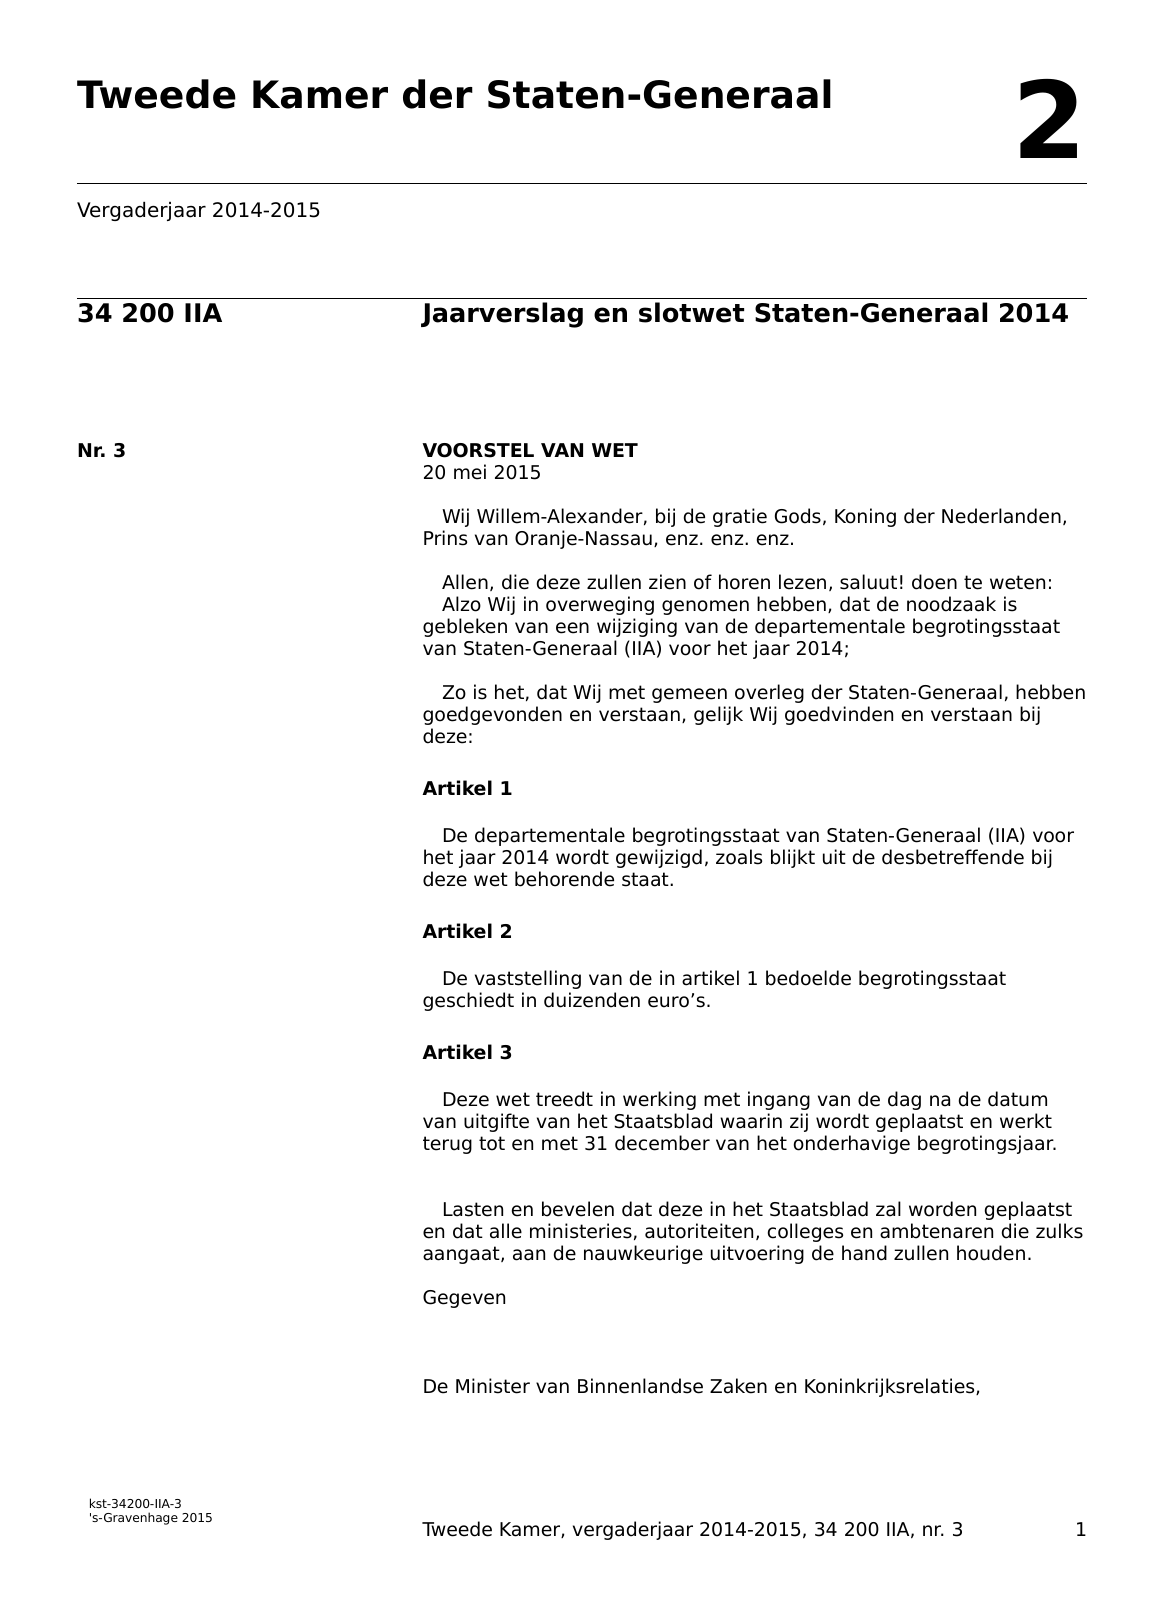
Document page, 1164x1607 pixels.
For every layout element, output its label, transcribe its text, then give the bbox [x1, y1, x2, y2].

text 20 mei 2015 [422, 462, 1087, 484]
subtitle 34 200 IIA Jaarverslag en slotwet Staten-Generaal 2014 [77, 299, 1087, 329]
text Deze wet treedt in werking met ingang van de dag na de datum van uitgifte van het Staatsblad waarin zij wordt geplaatst en werkt terug tot en met 31 december van het onderhavige begrotingsjaar. [422, 1089, 1087, 1155]
table_header Tweede Kamer der Staten-Generaal [77, 59, 886, 183]
subtitle Nr. 3 VOORSTEL VAN WET [77, 440, 1087, 462]
text Wij Willem-Alexander, bij de gratie Gods, Koning der Nederlanden, Prins van Oranje-Nassau, enz. enz. enz. [422, 506, 1087, 550]
text kst-34200-IIA-3 [88, 1497, 323, 1511]
text 's-Gravenhage 2015 [88, 1511, 323, 1525]
text Gegeven [422, 1287, 1087, 1309]
text De vaststelling van de in artikel 1 bedoelde begrotingsstaat geschiedt in duizenden euro’s. [422, 968, 1087, 1012]
text Zo is het, dat Wij met gemeen overleg der Staten-Generaal, hebben goedgevonden en verstaan, gelijk Wij goedvinden en verstaan bij deze: [422, 682, 1087, 748]
text De Minister van Binnenlandse Zaken en Koninkrijksrelaties, [422, 1376, 1087, 1398]
subtitle Artikel 2 [422, 921, 1087, 943]
subtitle Artikel 1 [422, 778, 1087, 800]
text Lasten en bevelen dat deze in het Staatsblad zal worden geplaatst en dat alle ministeries, autoriteiten, colleges en ambtenaren die zulks aangaat, aan de nauwkeurige uitvoering de hand zullen houden. [422, 1199, 1087, 1265]
text Allen, die deze zullen zien of horen lezen, saluut! doen te weten: [422, 572, 1087, 594]
table_header 2 [886, 59, 1087, 183]
text De departementale begrotingsstaat van Staten-Generaal (IIA) voor het jaar 2014 wordt gewijzigd, zoals blijkt uit de desbetreffende bij deze wet behorende staat. [422, 825, 1087, 891]
text Alzo Wij in overweging genomen hebben, dat de noodzaak is gebleken van een wijziging van de departementale begrotingsstaat van Staten-Generaal (IIA) voor het jaar 2014; [422, 594, 1087, 660]
subtitle Artikel 3 [422, 1042, 1087, 1064]
table_cell Vergaderjaar 2014-2015 [77, 184, 1087, 298]
